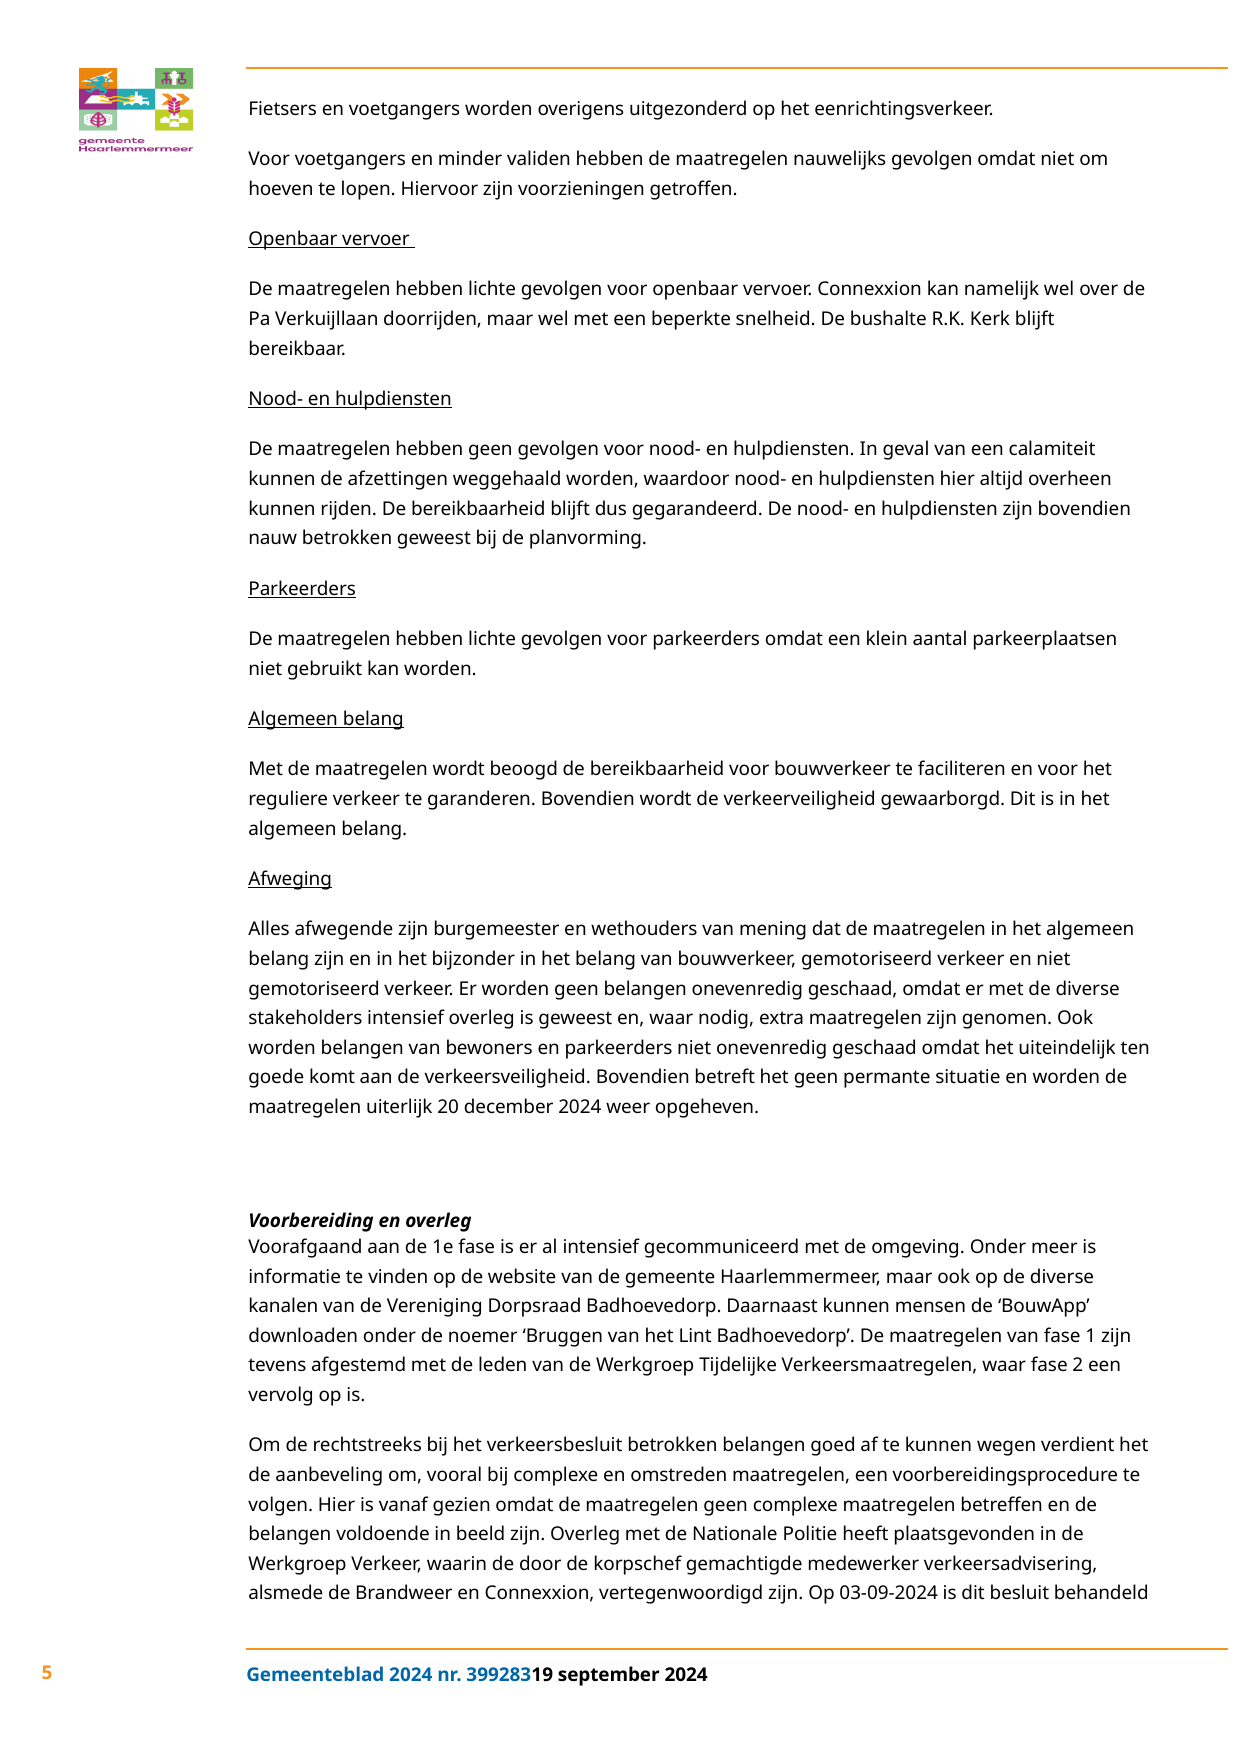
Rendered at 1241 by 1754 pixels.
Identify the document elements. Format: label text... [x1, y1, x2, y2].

text Voorbereiding en overleg [248, 1207, 1152, 1233]
text Afweging [248, 865, 1152, 891]
text Algemeen belang [248, 705, 1152, 731]
text De maatregelen hebben geen gevolgen voor nood- en hulpdiensten. In geval van een calamiteit kunnen de afzettingen weggehaald worden, waardoor nood- en hulpdiensten hier altijd overheen kunnen rijden. De bereikbaarheid blijft dus gegarandeerd. De nood- en hulpdiensten zijn bovendien nauw betrokken geweest bij de planvorming. [248, 436, 1152, 550]
text Voor voetgangers en minder validen hebben de maatregelen nauwelijks gevolgen omdat niet om hoeven te lopen. Hiervoor zijn voorzieningen getroffen. [248, 145, 1152, 201]
text Alles afwegende zijn burgemeester en wethouders van mening dat de maatregelen in het algemeen belang zijn en in het bijzonder in het belang van bouwverkeer, gemotoriseerd verkeer en niet gemotoriseerd verkeer. Er worden geen belangen onevenredig geschaad, omdat er met de diverse stakeholders intensief overleg is geweest en, waar nodig, extra maatregelen zijn genomen. Ook worden belangen van bewoners en parkeerders niet onevenredig geschaad omdat het uiteindelijk ten goede komt aan de verkeersveiligheid. Bovendien betreft het geen permante situatie en worden de maatregelen uiterlijk 20 december 2024 weer opgeheven. [248, 916, 1152, 1119]
text De maatregelen hebben lichte gevolgen voor parkeerders omdat een klein aantal parkeerplaatsen niet gebruikt kan worden. [248, 625, 1152, 681]
text Voorafgaand aan de 1e fase is er al intensief gecommuniceerd met de omgeving. Onder meer is informatie te vinden op de website van de gemeente Haarlemmermeer, maar ook op de diverse kanalen van de Vereniging Dorpsraad Badhoevedorp. Daarnaast kunnen mensen de ‘BouwApp’ downloaden onder de noemer ‘Bruggen van het Lint Badhoevedorp’. De maatregelen van fase 1 zijn tevens afgestemd met de leden van de Werkgroep Tijdelijke Verkeersmaatregelen, waar fase 2 een vervolg op is. [248, 1233, 1152, 1407]
text Openbaar vervoer [248, 225, 1152, 251]
picture [41, 47, 231, 172]
text Nood- en hulpdiensten [248, 385, 1152, 411]
text Met de maatregelen wordt beoogd de bereikbaarheid voor bouwverkeer te faciliteren en voor het reguliere verkeer te garanderen. Bovendien wordt de verkeerveiligheid gewaarborgd. Dit is in het algemeen belang. [248, 756, 1152, 841]
text Fietsers en voetgangers worden overigens uitgezonderd op het eenrichtingsverkeer. [248, 95, 1152, 121]
text De maatregelen hebben lichte gevolgen voor openbaar vervoer. Connexxion kan namelijk wel over de Pa Verkuijllaan doorrijden, maar wel met een beperkte snelheid. De bushalte R.K. Kerk blijft bereikbaar. [248, 276, 1152, 361]
text Om de rechtstreeks bij het verkeersbesluit betrokken belangen goed af te kunnen wegen verdient het de aanbeveling om, vooral bij complexe en omstreden maatregelen, een voorbereidingsprocedure te volgen. Hier is vanaf gezien omdat de maatregelen geen complexe maatregelen betreffen en de belangen voldoende in beeld zijn. Overleg met de Nationale Politie heeft plaatsgevonden in de Werkgroep Verkeer, waarin de door de korpschef gemachtigde medewerker verkeersadvisering, alsmede de Brandweer en Connexxion, vertegenwoordigd zijn. Op 03-09-2024 is dit besluit behandeld [248, 1432, 1152, 1605]
text Parkeerders [248, 575, 1152, 601]
